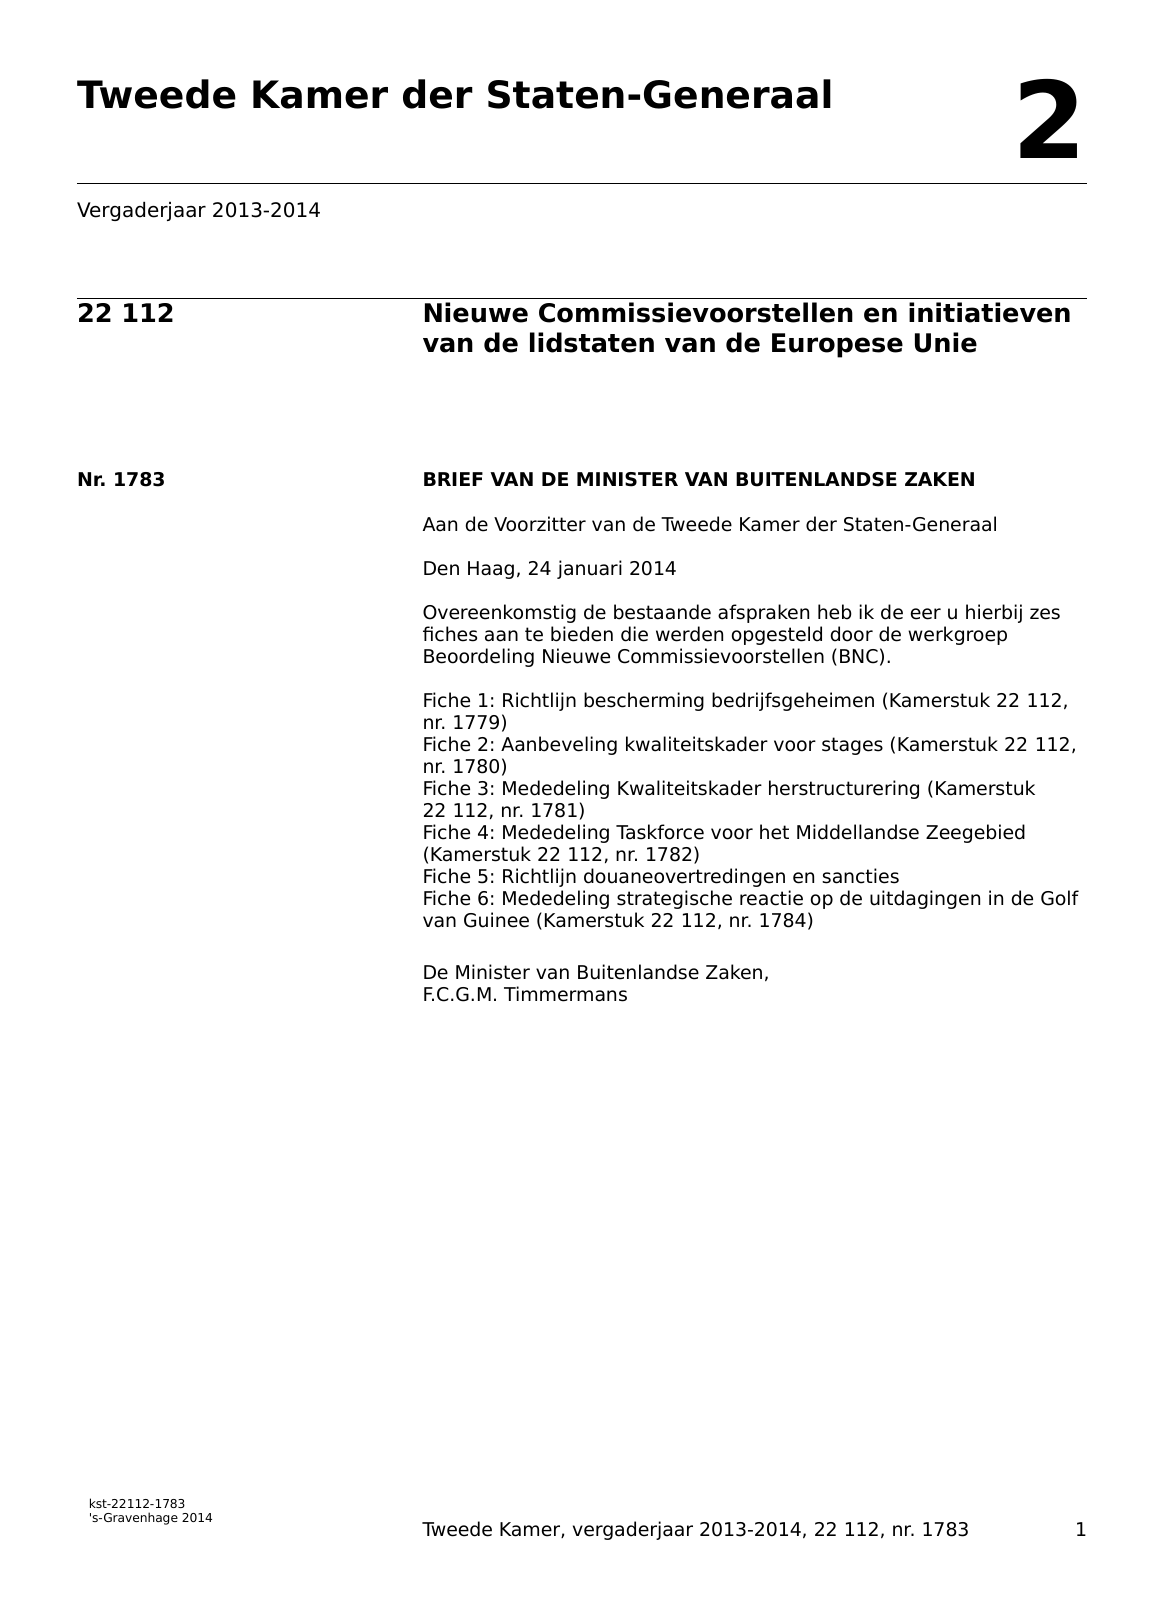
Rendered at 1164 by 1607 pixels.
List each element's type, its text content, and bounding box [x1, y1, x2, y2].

table_header Tweede Kamer der Staten-Generaal [77, 59, 886, 183]
table_cell Vergaderjaar 2013-2014 [77, 184, 1087, 298]
text Den Haag, 24 januari 2014 [422, 558, 1087, 580]
subtitle 22 112 Nieuwe Commissievoorstellen en initiatieven van de lidstaten van de Europese Unie [77, 299, 1087, 358]
table_header 2 [886, 59, 1087, 183]
text Aan de Voorzitter van de Tweede Kamer der Staten-Generaal [422, 513, 1087, 536]
text Fiche 6: Mededeling strategische reactie op de uitdagingen in de Golf van Guinee (Kamerstuk 22 112, nr. 1784) [422, 888, 1087, 932]
text Fiche 5: Richtlijn douaneovertredingen en sancties [422, 866, 1087, 888]
subtitle Nr. 1783 BRIEF VAN DE MINISTER VAN BUITENLANDSE ZAKEN [77, 469, 1087, 491]
text kst-22112-1783 [88, 1497, 323, 1511]
text 's-Gravenhage 2014 [88, 1511, 323, 1525]
text Fiche 2: Aanbeveling kwaliteitskader voor stages (Kamerstuk 22 112, nr. 1780) [422, 734, 1087, 778]
text Overeenkomstig de bestaande afspraken heb ik de eer u hierbij zes fiches aan te bieden die werden opgesteld door de werkgroep Beoordeling Nieuwe Commissievoorstellen (BNC). [422, 602, 1087, 668]
text Fiche 4: Mededeling Taskforce voor het Middellandse Zeegebied (Kamerstuk 22 112, nr. 1782) [422, 822, 1087, 866]
text Fiche 1: Richtlijn bescherming bedrijfsgeheimen (Kamerstuk 22 112, nr. 1779) [422, 690, 1087, 734]
text Fiche 3: Mededeling Kwaliteitskader herstructurering (Kamerstuk 22 112, nr. 1781) [422, 778, 1087, 822]
text De Minister van Buitenlandse Zaken, F.C.G.M. Timmermans [422, 962, 1087, 1006]
